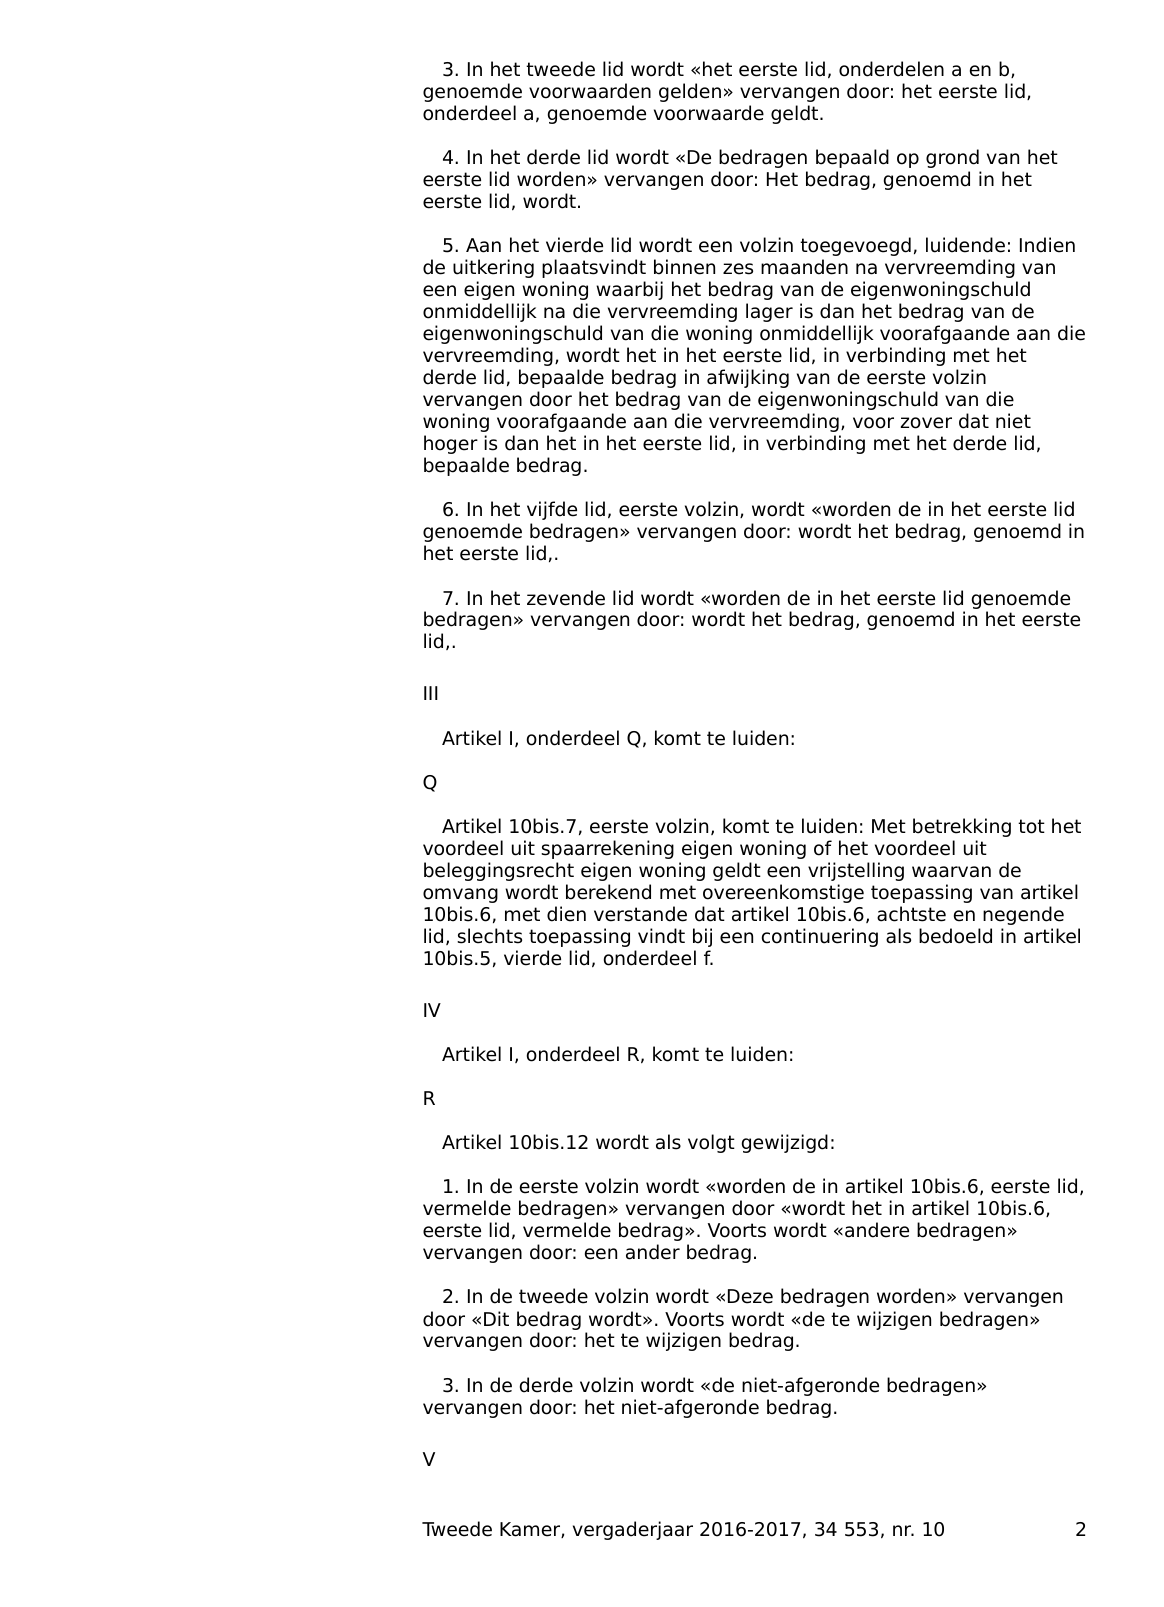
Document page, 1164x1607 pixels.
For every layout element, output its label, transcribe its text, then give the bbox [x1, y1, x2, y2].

text 7. In het zevende lid wordt «worden de in het eerste lid genoemde bedragen» vervangen door: wordt het bedrag, genoemd in het eerste lid,. [422, 587, 1087, 653]
text 2. In de tweede volzin wordt «Deze bedragen worden» vervangen door «Dit bedrag wordt». Voorts wordt «de te wijzigen bedragen» vervangen door: het te wijzigen bedrag. [422, 1286, 1087, 1352]
text 6. In het vijfde lid, eerste volzin, wordt «worden de in het eerste lid genoemde bedragen» vervangen door: wordt het bedrag, genoemd in het eerste lid,. [422, 499, 1087, 565]
text Artikel 10bis.7, eerste volzin, komt te luiden: Met betrekking tot het voordeel uit spaarrekening eigen woning of het voordeel uit beleggingsrecht eigen woning geldt een vrijstelling waarvan de omvang wordt berekend met overeenkomstige toepassing van artikel 10bis.6, met dien verstande dat artikel 10bis.6, achtste en negende lid, slechts toepassing vindt bij een continuering als bedoeld in artikel 10bis.5, vierde lid, onderdeel f. [422, 816, 1087, 970]
text Q [422, 772, 1087, 794]
text 3. In het tweede lid wordt «het eerste lid, onderdelen a en b, genoemde voorwaarden gelden» vervangen door: het eerste lid, onderdeel a, genoemde voorwaarde geldt. [422, 59, 1087, 125]
text 4. In het derde lid wordt «De bedragen bepaald op grond van het eerste lid worden» vervangen door: Het bedrag, genoemd in het eerste lid, wordt. [422, 147, 1087, 213]
text 1. In de eerste volzin wordt «worden de in artikel 10bis.6, eerste lid, vermelde bedragen» vervangen door «wordt het in artikel 10bis.6, eerste lid, vermelde bedrag». Voorts wordt «andere bedragen» vervangen door: een ander bedrag. [422, 1176, 1087, 1264]
text Artikel I, onderdeel Q, komt te luiden: [422, 727, 1087, 749]
subtitle III [422, 683, 1087, 705]
text 3. In de derde volzin wordt «de niet-afgeronde bedragen» vervangen door: het niet-afgeronde bedrag. [422, 1374, 1087, 1418]
text 5. Aan het vierde lid wordt een volzin toegevoegd, luidende: Indien de uitkering plaatsvindt binnen zes maanden na vervreemding van een eigen woning waarbij het bedrag van de eigenwoningschuld onmiddellijk na die vervreemding lager is dan het bedrag van de eigenwoningschuld van die woning onmiddellijk voorafgaande aan die vervreemding, wordt het in het eerste lid, in verbinding met het derde lid, bepaalde bedrag in afwijking van de eerste volzin vervangen door het bedrag van de eigenwoningschuld van die woning voorafgaande aan die vervreemding, voor zover dat niet hoger is dan het in het eerste lid, in verbinding met het derde lid, bepaalde bedrag. [422, 235, 1087, 477]
subtitle V [422, 1448, 1087, 1471]
text Artikel I, onderdeel R, komt te luiden: [422, 1044, 1087, 1066]
subtitle IV [422, 1000, 1087, 1022]
text R [422, 1088, 1087, 1110]
text Artikel 10bis.12 wordt als volgt gewijzigd: [422, 1132, 1087, 1154]
